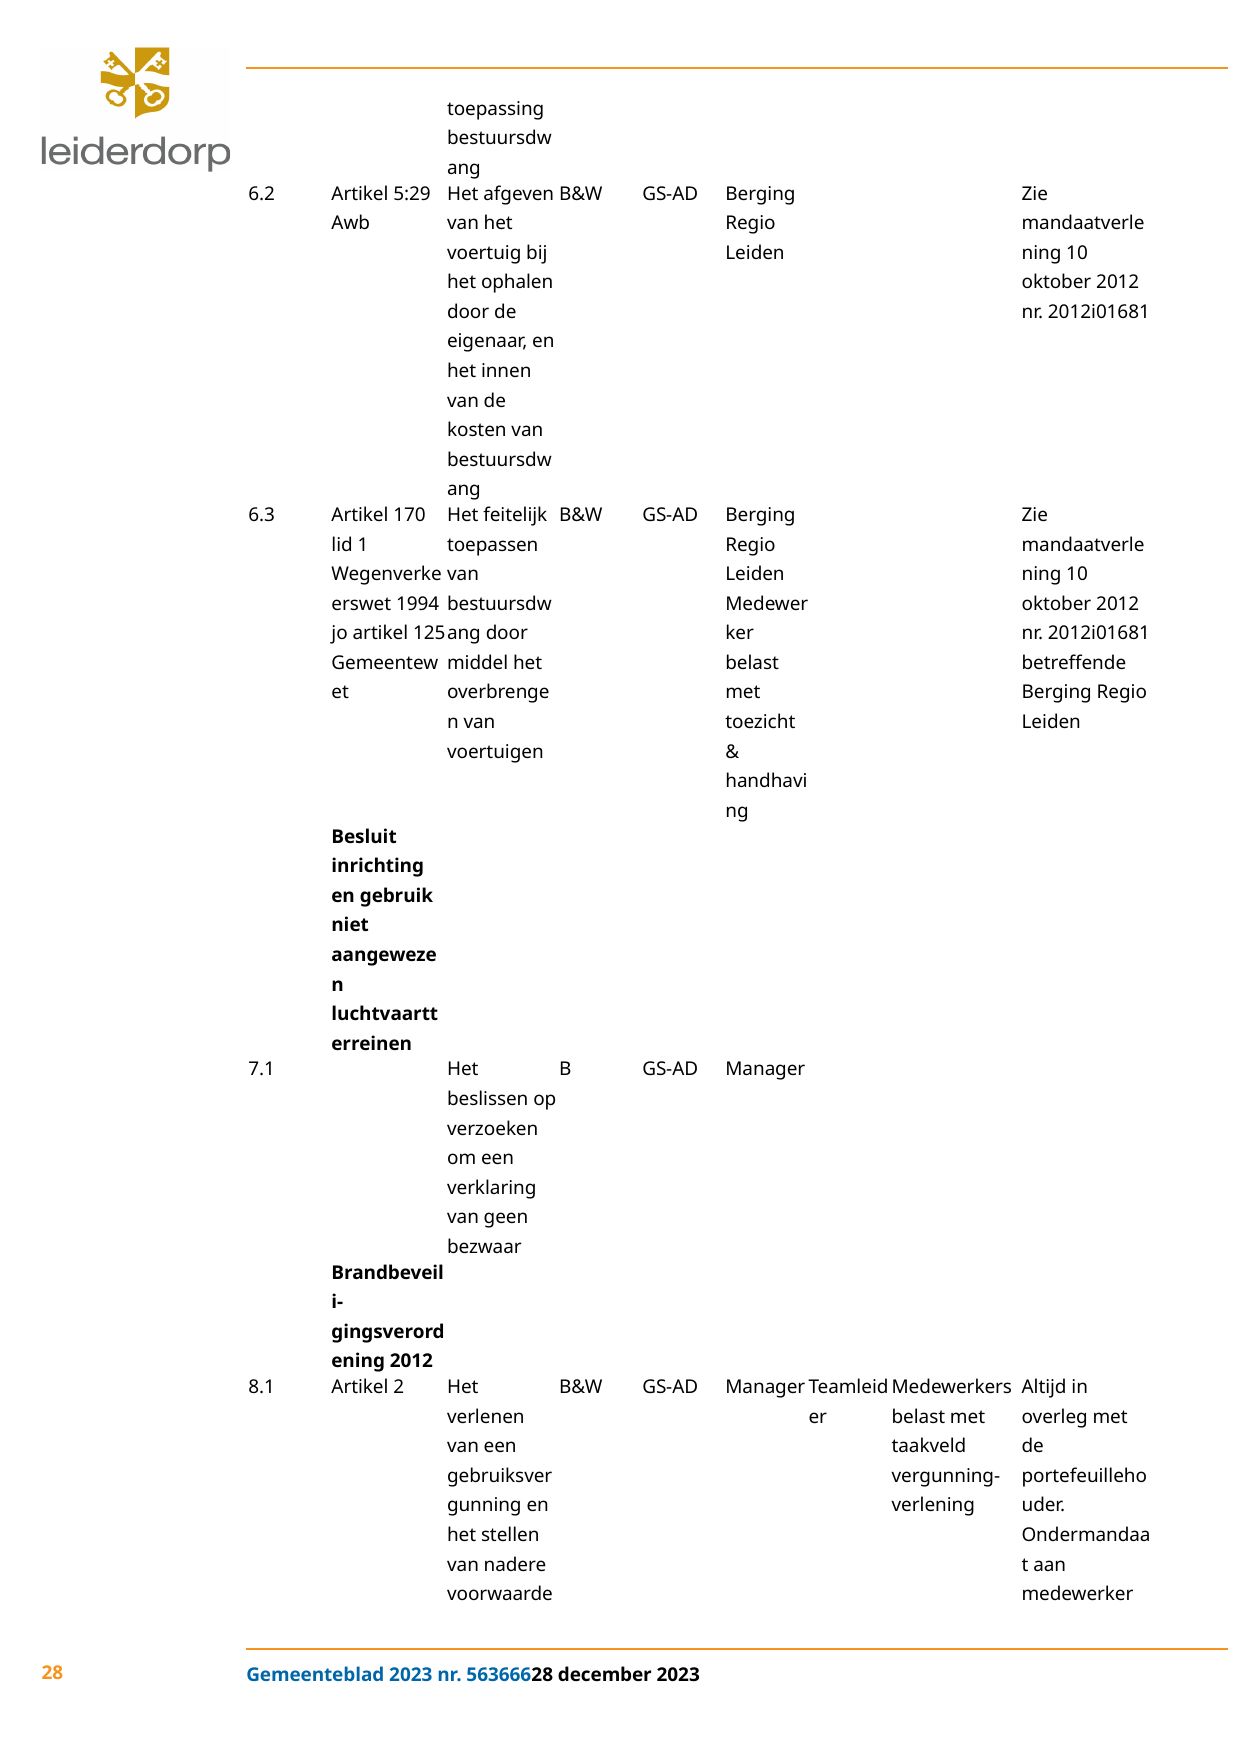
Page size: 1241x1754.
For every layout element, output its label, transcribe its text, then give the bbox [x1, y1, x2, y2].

table_cell [559, 95, 642, 180]
table_cell [808, 95, 891, 180]
table_cell [808, 823, 891, 1056]
table_cell GS-AD [642, 180, 725, 501]
table_cell Zie mandaatverlening 10 oktober 2012 nr. 2012i01681 betreffende Berging Regio Leiden [1021, 501, 1152, 823]
table_cell [447, 823, 559, 1056]
table_cell [559, 823, 642, 1056]
table_cell GS-AD [642, 1373, 725, 1606]
table_cell [808, 180, 891, 501]
table_cell B [559, 1056, 642, 1259]
table_cell [891, 501, 1021, 823]
table_cell [1021, 823, 1152, 1056]
table_cell Het beslissen op verzoeken om een verklaring van geen bezwaar [447, 1056, 559, 1259]
table_cell [331, 95, 447, 180]
table_cell [891, 823, 1021, 1056]
table_cell [725, 1259, 808, 1373]
table_cell [248, 95, 331, 180]
table_cell [1021, 1056, 1152, 1259]
table_cell [808, 501, 891, 823]
table_cell Berging Regio Leiden Medewerker belast met toezicht & handhaving [725, 501, 808, 823]
table_cell Besluit inrichting en gebruik niet aangewezen luchtvaartterreinen [331, 823, 447, 1056]
table_cell GS-AD [642, 501, 725, 823]
table_cell [642, 1259, 725, 1373]
table_cell Teamleider [808, 1373, 891, 1606]
table_cell B&W [559, 1373, 642, 1606]
table_cell [559, 1259, 642, 1373]
table_cell 8.1 [248, 1373, 331, 1606]
table_cell Zie mandaatverlening 10 oktober 2012 nr. 2012i01681 [1021, 180, 1152, 501]
table_cell Artikel 170 lid 1 Wegenverkeerswet 1994 jo artikel 125 Gemeentewet [331, 501, 447, 823]
table_cell B&W [559, 180, 642, 501]
table_cell [1021, 95, 1152, 180]
table_cell B&W [559, 501, 642, 823]
table_cell Het afgeven van het voertuig bij het ophalen door de eigenaar, en het innen van de kosten van bestuursdwang [447, 180, 559, 501]
table_cell [331, 1056, 447, 1259]
table_cell [808, 1056, 891, 1259]
table_cell [248, 1259, 331, 1373]
table_cell Het feitelijk toepassen van bestuursdwang door middel het overbrengen van voertuigen [447, 501, 559, 823]
table_cell Brandbeveili-gingsverordening 2012 [331, 1259, 447, 1373]
table_cell [891, 95, 1021, 180]
table_cell Medewerkers belast met taakveld vergunning-verlening [891, 1373, 1021, 1606]
table_cell 6.3 [248, 501, 331, 823]
table_cell Het verlenen van een gebruiksvergunning en het stellen van nadere voorwaarde [447, 1373, 559, 1606]
table_cell [891, 180, 1021, 501]
table_cell 6.2 [248, 180, 331, 501]
table_cell [248, 823, 331, 1056]
table_cell 7.1 [248, 1056, 331, 1259]
table_cell Manager [725, 1373, 808, 1606]
table_cell Berging Regio Leiden [725, 180, 808, 501]
table_cell [725, 95, 808, 180]
table_cell [447, 1259, 559, 1373]
table_cell Manager [725, 1056, 808, 1259]
picture [41, 47, 231, 172]
table_cell [725, 823, 808, 1056]
table_cell [808, 1259, 891, 1373]
table_cell Altijd in overleg met de portefeuillehouder. Ondermandaat aan medewerker [1021, 1373, 1152, 1606]
table_cell Artikel 5:29 Awb [331, 180, 447, 501]
table_cell [642, 823, 725, 1056]
table_cell [1021, 1259, 1152, 1373]
table_cell GS-AD [642, 1056, 725, 1259]
table_cell [642, 95, 725, 180]
table_cell [891, 1259, 1021, 1373]
table_cell Artikel 2 [331, 1373, 447, 1606]
table_cell [891, 1056, 1021, 1259]
table_cell toepassing bestuursdwang [447, 95, 559, 180]
